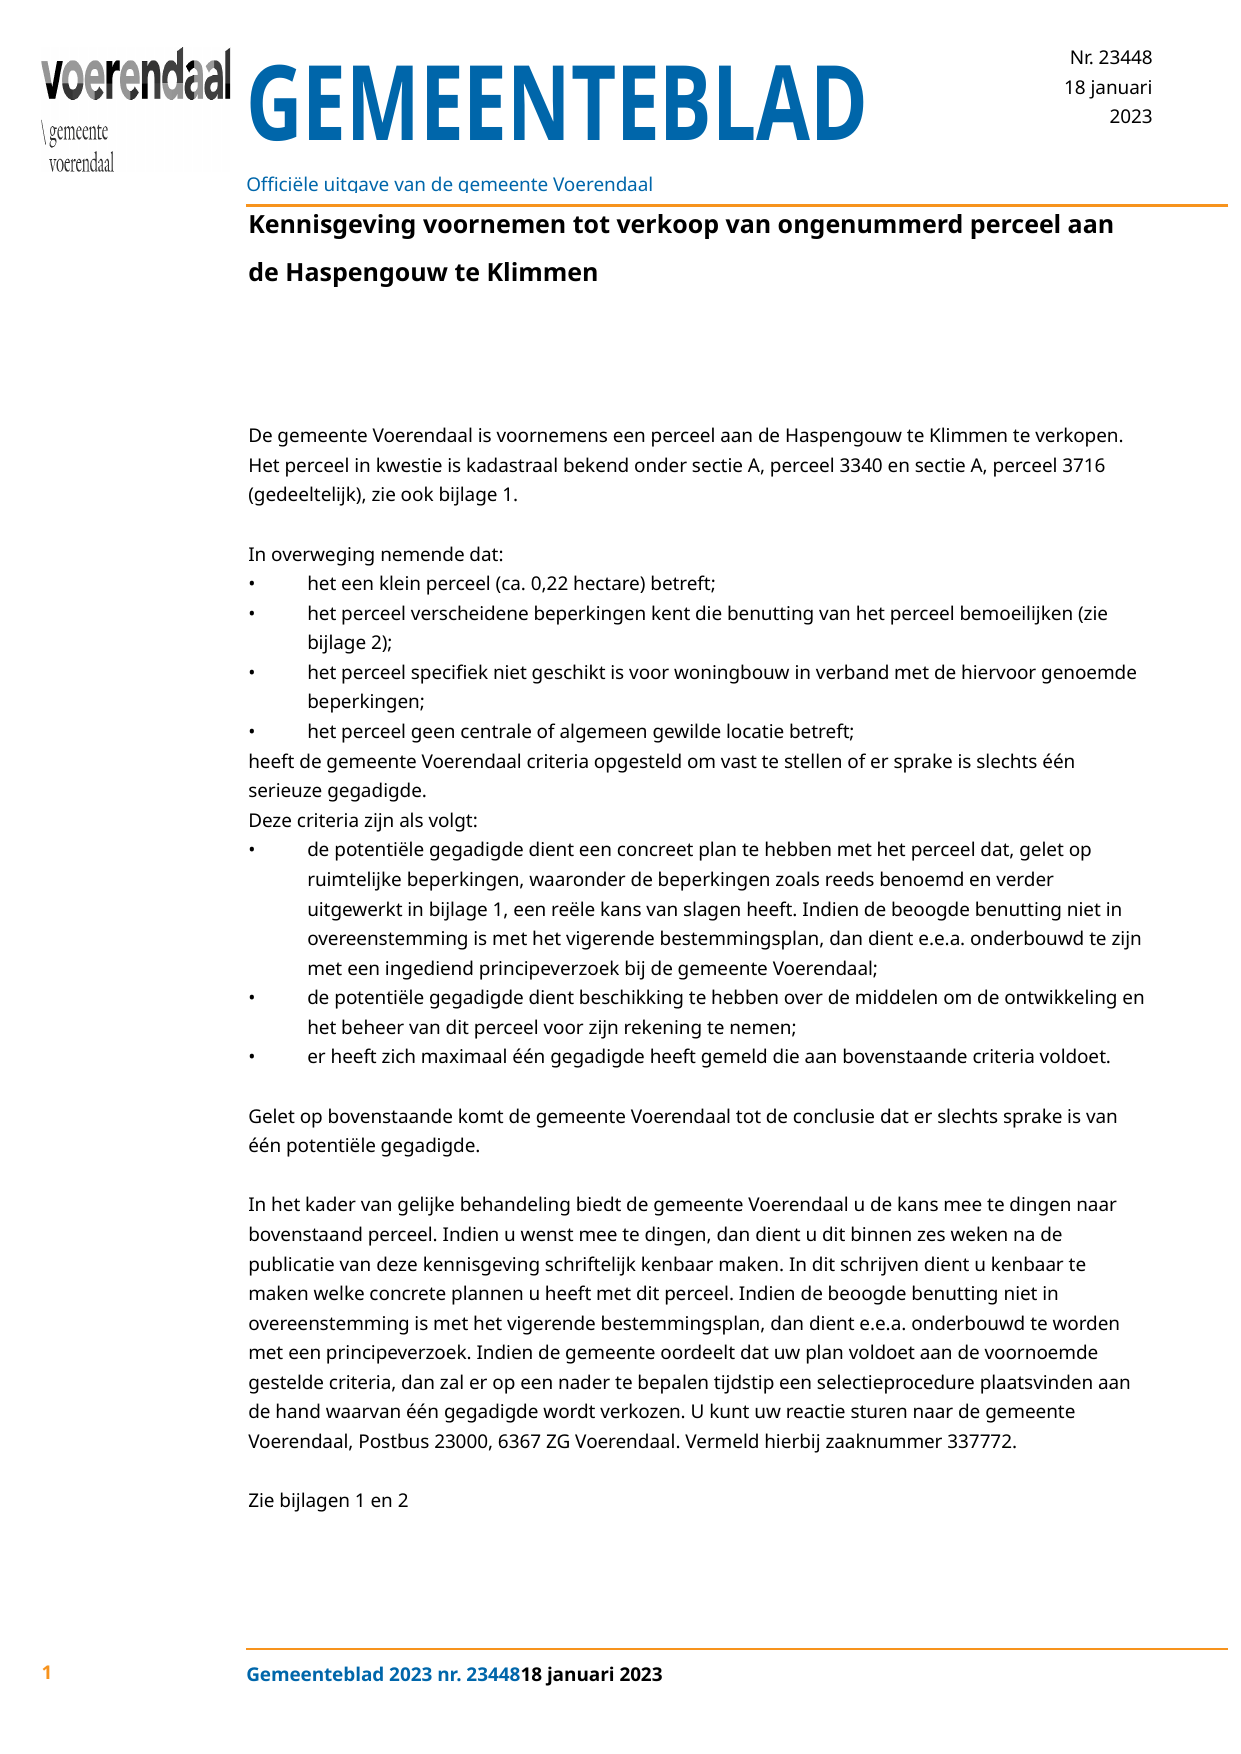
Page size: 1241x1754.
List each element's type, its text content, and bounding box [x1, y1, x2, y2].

text In het kader van gelijke behandeling biedt de gemeente Voerendaal u de kans mee te dingen naar bovenstaand perceel. Indien u wenst mee te dingen, dan dient u dit binnen zes weken na de publicatie van deze kennisgeving schriftelijk kenbaar maken. In dit schrijven dient u kenbaar te maken welke concrete plannen u heeft met dit perceel. Indien de beoogde benutting niet in overeenstemming is met het vigerende bestemmingsplan, dan dient e.e.a. onderbouwd te worden met een principeverzoek. Indien de gemeente oordeelt dat uw plan voldoet aan de voornoemde gestelde criteria, dan zal er op een nader te bepalen tijdstip een selectieprocedure plaatsvinden aan de hand waarvan één gegadigde wordt verkozen. U kunt uw reactie sturen naar de gemeente Voerendaal, Postbus 23000, 6367 ZG Voerendaal. Vermeld hierbij zaaknummer 337772. [248, 1192, 1152, 1454]
list er heeft zich maximaal één gegadigde heeft gemeld die aan bovenstaande criteria voldoet. [248, 1044, 1152, 1069]
text Zie bijlagen 1 en 2 [248, 1487, 1152, 1513]
text heeft de gemeente Voerendaal criteria opgesteld om vast te stellen of er sprake is slechts één serieuze gegadigde. [248, 748, 1152, 803]
list het een klein perceel (ca. 0,22 hectare) betreft; [248, 570, 1152, 596]
list het perceel geen centrale of algemeen gewilde locatie betreft; [248, 718, 1152, 744]
text Deze criteria zijn als volgt: [248, 807, 1152, 833]
list de potentiële gegadigde dient een concreet plan te hebben met het perceel dat, gelet op ruimtelijke beperkingen, waaronder de beperkingen zoals reeds benoemd en verder uitgewerkt in bijlage 1, een reële kans van slagen heeft. Indien de beoogde benutting niet in overeenstemming is met het vigerende bestemmingsplan, dan dient e.e.a. onderbouwd te zijn met een ingediend principeverzoek bij de gemeente Voerendaal; [248, 837, 1152, 981]
text Kennisgeving voornemen tot verkoop van ongenummerd perceel aan de Haspengouw te Klimmen [248, 207, 1152, 288]
list de potentiële gegadigde dient beschikking te hebben over de middelen om de ontwikkeling en het beheer van dit perceel voor zijn rekening te nemen; [248, 984, 1152, 1040]
text De gemeente Voerendaal is voornemens een perceel aan de Haspengouw te Klimmen te verkopen. Het perceel in kwestie is kadastraal bekend onder sectie A, perceel 3340 en sectie A, perceel 3716 (gedeeltelijk), zie ook bijlage 1. [248, 422, 1152, 507]
picture [41, 47, 231, 172]
list het perceel verscheidene beperkingen kent die benutting van het perceel bemoeilijken (zie bijlage 2); [248, 600, 1152, 655]
text Gelet op bovenstaande komt de gemeente Voerendaal tot de conclusie dat er slechts sprake is van één potentiële gegadigde. [248, 1103, 1152, 1158]
text In overweging nemende dat: [248, 541, 1152, 567]
list het perceel specifiek niet geschikt is voor woningbouw in verband met de hiervoor genoemde beperkingen; [248, 659, 1152, 714]
